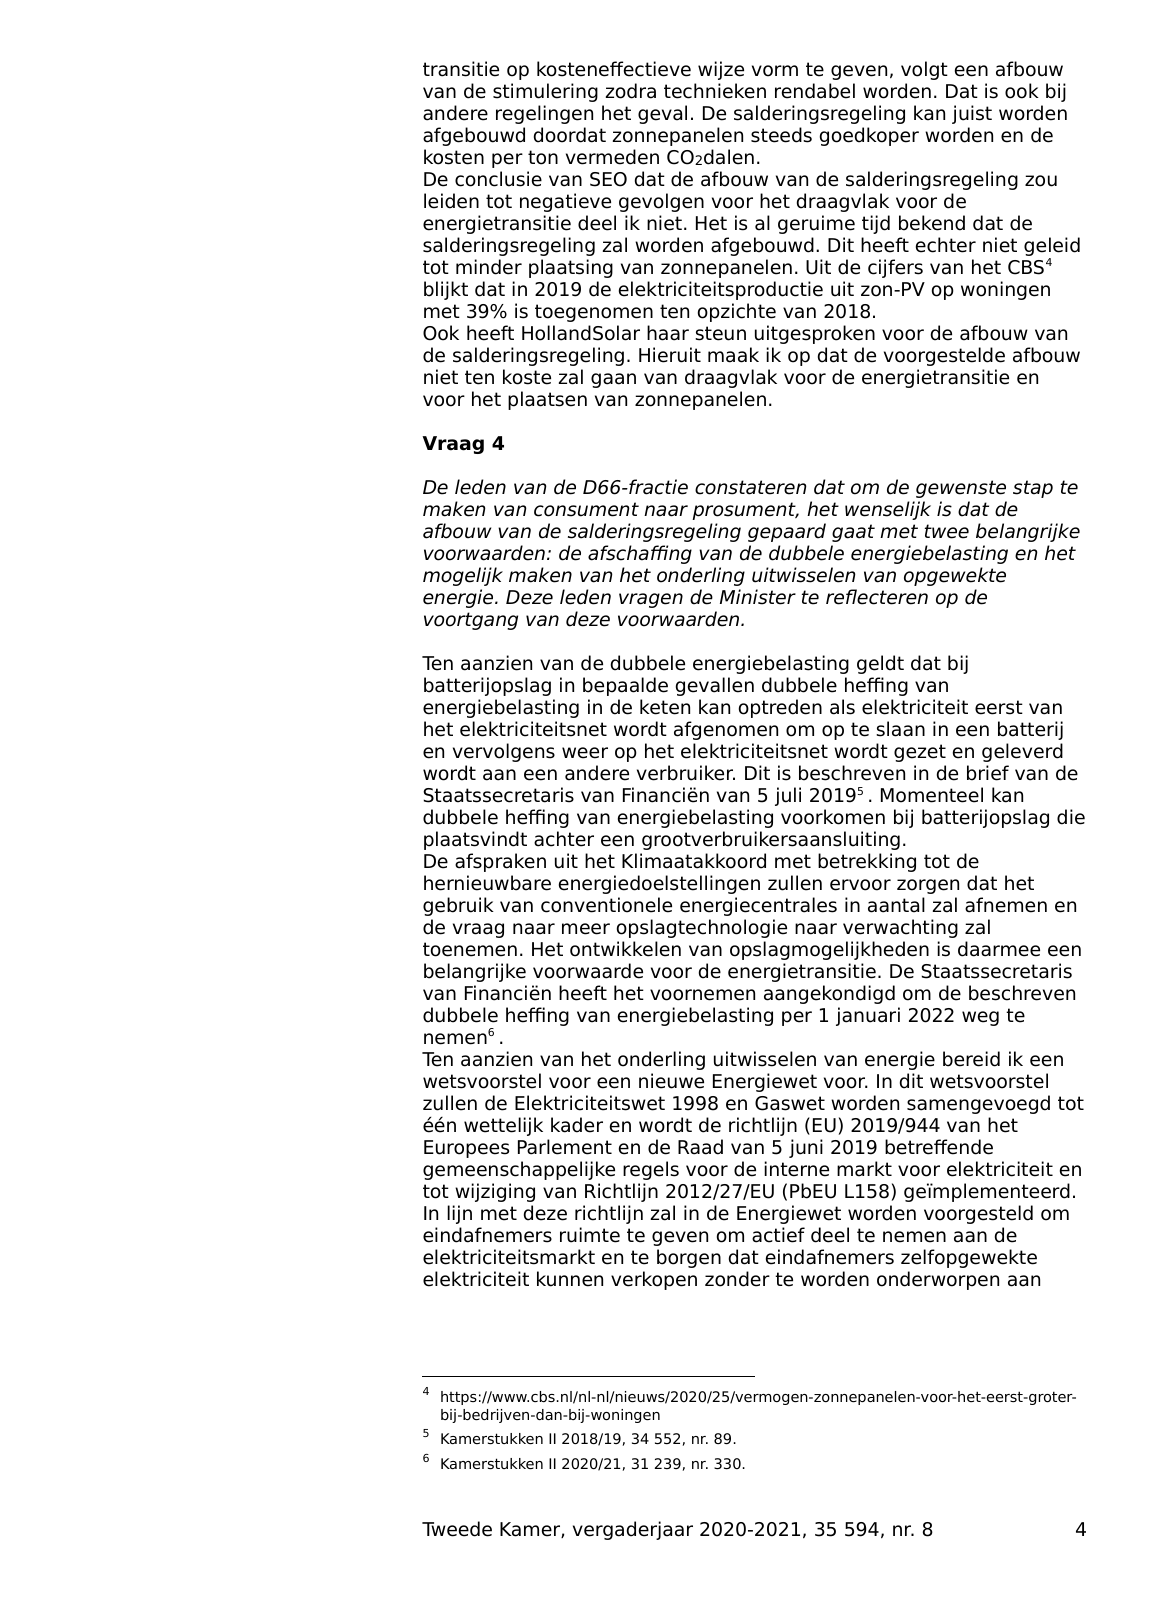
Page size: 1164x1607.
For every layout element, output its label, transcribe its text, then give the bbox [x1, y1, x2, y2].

text https://www.cbs.nl/nl-nl/nieuws/2020/25/vermogen-zonnepanelen-voor-het-eerst-groter-bij-bedrijven-dan-bij-woningen [422, 1385, 1087, 1424]
text De afspraken uit het Klimaatakkoord met betrekking tot de hernieuwbare energiedoelstellingen zullen ervoor zorgen dat het gebruik van conventionele energiecentrales in aantal zal afnemen en de vraag naar meer opslagtechnologie naar verwachting zal toenemen. Het ontwikkelen van opslagmogelijkheden is daarmee een belangrijke voorwaarde voor de energietransitie. De Staatssecretaris van Financiën heeft het voornemen aangekondigd om de beschreven dubbele heffing van energiebelasting per 1 januari 2022 weg te nemen. [422, 851, 1087, 1049]
text Kamerstukken II 2018/19, 34 552, nr. 89. [422, 1427, 1087, 1449]
text Ten aanzien van de dubbele energiebelasting geldt dat bij batterijopslag in bepaalde gevallen dubbele heffing van energiebelasting in de keten kan optreden als elektriciteit eerst van het elektriciteitsnet wordt afgenomen om op te slaan in een batterij en vervolgens weer op het elektriciteitsnet wordt gezet en geleverd wordt aan een andere verbruiker. Dit is beschreven in de brief van de Staatssecretaris van Financiën van 5 juli 2019. Momenteel kan dubbele heffing van energiebelasting voorkomen bij batterijopslag die plaatsvindt achter een grootverbruikersaansluiting. [422, 653, 1087, 851]
text De leden van de D66-fractie constateren dat om de gewenste stap te maken van consument naar prosument, het wenselijk is dat de afbouw van de salderingsregeling gepaard gaat met twee belangrijke voorwaarden: de afschaffing van de dubbele energiebelasting en het mogelijk maken van het onderling uitwisselen van opgewekte energie. Deze leden vragen de Minister te reflecteren op de voortgang van deze voorwaarden. [422, 477, 1087, 631]
text De conclusie van SEO dat de afbouw van de salderingsregeling zou leiden tot negatieve gevolgen voor het draagvlak voor de energietransitie deel ik niet. Het is al geruime tijd bekend dat de salderingsregeling zal worden afgebouwd. Dit heeft echter niet geleid tot minder plaatsing van zonnepanelen. Uit de cijfers van het CBS blijkt dat in 2019 de elektriciteitsproductie uit zon-PV op woningen met 39% is toegenomen ten opzichte van 2018. [422, 169, 1087, 323]
text Kamerstukken II 2020/21, 31 239, nr. 330. [422, 1452, 1087, 1474]
subtitle Vraag 4 [422, 433, 1087, 455]
text Ook heeft HollandSolar haar steun uitgesproken voor de afbouw van de salderingsregeling. Hieruit maak ik op dat de voorgestelde afbouw niet ten koste zal gaan van draagvlak voor de energietransitie en voor het plaatsen van zonnepanelen. [422, 323, 1087, 411]
text transitie op kosteneffectieve wijze vorm te geven, volgt een afbouw van de stimulering zodra technieken rendabel worden. Dat is ook bij andere regelingen het geval. De salderingsregeling kan juist worden afgebouwd doordat zonnepanelen steeds goedkoper worden en de kosten per ton vermeden CO2dalen. [422, 59, 1087, 169]
text Ten aanzien van het onderling uitwisselen van energie bereid ik een wetsvoorstel voor een nieuwe Energiewet voor. In dit wetsvoorstel zullen de Elektriciteitswet 1998 en Gaswet worden samengevoegd tot één wettelijk kader en wordt de richtlijn (EU) 2019/944 van het Europees Parlement en de Raad van 5 juni 2019 betreffende gemeenschappelijke regels voor de interne markt voor elektriciteit en tot wijziging van Richtlijn 2012/27/EU (PbEU L158) geïmplementeerd. In lijn met deze richtlijn zal in de Energiewet worden voorgesteld om eindafnemers ruimte te geven om actief deel te nemen aan de elektriciteitsmarkt en te borgen dat eindafnemers zelfopgewekte elektriciteit kunnen verkopen zonder te worden onderworpen aan [422, 1049, 1087, 1291]
